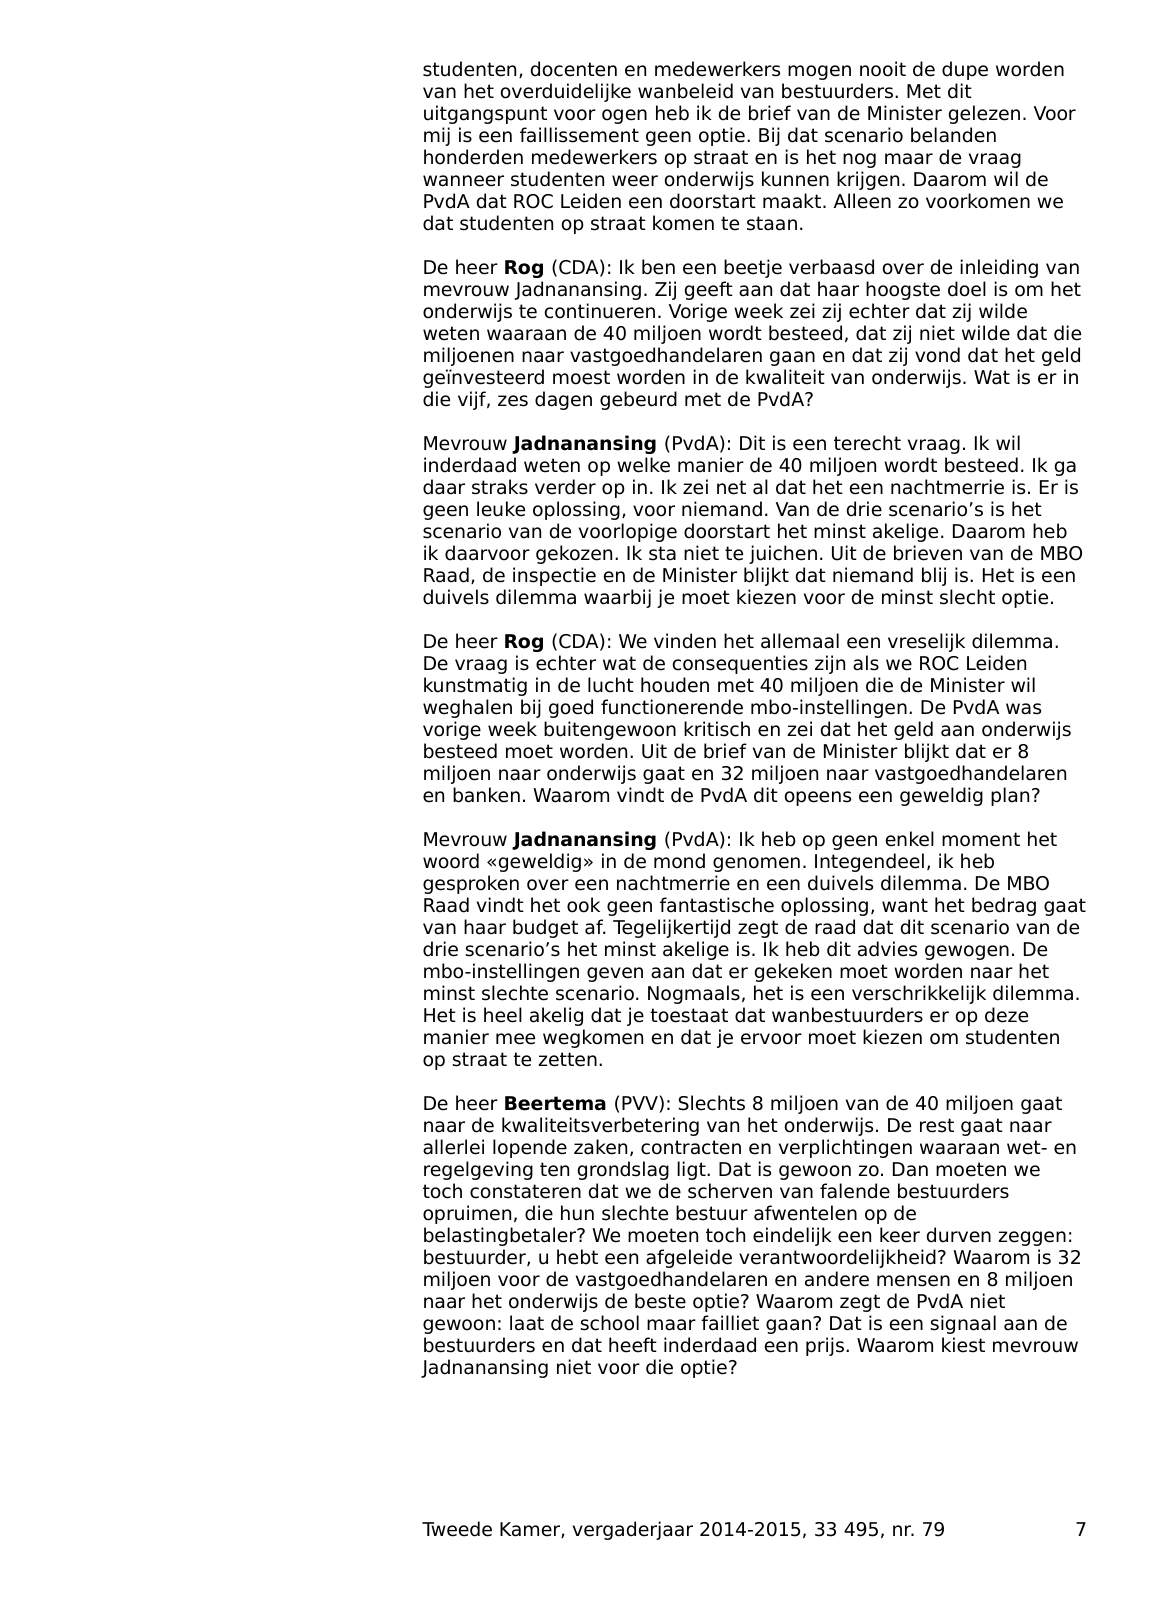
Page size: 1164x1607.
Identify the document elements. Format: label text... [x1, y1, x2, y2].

text De heer Beertema (PVV): Slechts 8 miljoen van de 40 miljoen gaat naar de kwaliteitsverbetering van het onderwijs. De rest gaat naar allerlei lopende zaken, contracten en verplichtingen waaraan wet- en regelgeving ten grondslag ligt. Dat is gewoon zo. Dan moeten we toch constateren dat we de scherven van falende bestuurders opruimen, die hun slechte bestuur afwentelen op de belastingbetaler? We moeten toch eindelijk een keer durven zeggen: bestuurder, u hebt een afgeleide verantwoordelijkheid? Waarom is 32 miljoen voor de vastgoedhandelaren en andere mensen en 8 miljoen naar het onderwijs de beste optie? Waarom zegt de PvdA niet gewoon: laat de school maar failliet gaan? Dat is een signaal aan de bestuurders en dat heeft inderdaad een prijs. Waarom kiest mevrouw Jadnanansing niet voor die optie? [422, 1093, 1087, 1379]
text De heer Rog (CDA): Ik ben een beetje verbaasd over de inleiding van mevrouw Jadnanansing. Zij geeft aan dat haar hoogste doel is om het onderwijs te continueren. Vorige week zei zij echter dat zij wilde weten waaraan de 40 miljoen wordt besteed, dat zij niet wilde dat die miljoenen naar vastgoedhandelaren gaan en dat zij vond dat het geld geïnvesteerd moest worden in de kwaliteit van onderwijs. Wat is er in die vijf, zes dagen gebeurd met de PvdA? [422, 257, 1087, 411]
text studenten, docenten en medewerkers mogen nooit de dupe worden van het overduidelijke wanbeleid van bestuurders. Met dit uitgangspunt voor ogen heb ik de brief van de Minister gelezen. Voor mij is een faillissement geen optie. Bij dat scenario belanden honderden medewerkers op straat en is het nog maar de vraag wanneer studenten weer onderwijs kunnen krijgen. Daarom wil de PvdA dat ROC Leiden een doorstart maakt. Alleen zo voorkomen we dat studenten op straat komen te staan. [422, 59, 1087, 235]
text De heer Rog (CDA): We vinden het allemaal een vreselijk dilemma. De vraag is echter wat de consequenties zijn als we ROC Leiden kunstmatig in de lucht houden met 40 miljoen die de Minister wil weghalen bij goed functionerende mbo-instellingen. De PvdA was vorige week buitengewoon kritisch en zei dat het geld aan onderwijs besteed moet worden. Uit de brief van de Minister blijkt dat er 8 miljoen naar onderwijs gaat en 32 miljoen naar vastgoedhandelaren en banken. Waarom vindt de PvdA dit opeens een geweldig plan? [422, 631, 1087, 807]
text Mevrouw Jadnanansing (PvdA): Dit is een terecht vraag. Ik wil inderdaad weten op welke manier de 40 miljoen wordt besteed. Ik ga daar straks verder op in. Ik zei net al dat het een nachtmerrie is. Er is geen leuke oplossing, voor niemand. Van de drie scenario’s is het scenario van de voorlopige doorstart het minst akelige. Daarom heb ik daarvoor gekozen. Ik sta niet te juichen. Uit de brieven van de MBO Raad, de inspectie en de Minister blijkt dat niemand blij is. Het is een duivels dilemma waarbij je moet kiezen voor de minst slecht optie. [422, 433, 1087, 609]
text Mevrouw Jadnanansing (PvdA): Ik heb op geen enkel moment het woord «geweldig» in de mond genomen. Integendeel, ik heb gesproken over een nachtmerrie en een duivels dilemma. De MBO Raad vindt het ook geen fantastische oplossing, want het bedrag gaat van haar budget af. Tegelijkertijd zegt de raad dat dit scenario van de drie scenario’s het minst akelige is. Ik heb dit advies gewogen. De mbo-instellingen geven aan dat er gekeken moet worden naar het minst slechte scenario. Nogmaals, het is een verschrikkelijk dilemma. Het is heel akelig dat je toestaat dat wanbestuurders er op deze manier mee wegkomen en dat je ervoor moet kiezen om studenten op straat te zetten. [422, 829, 1087, 1071]
